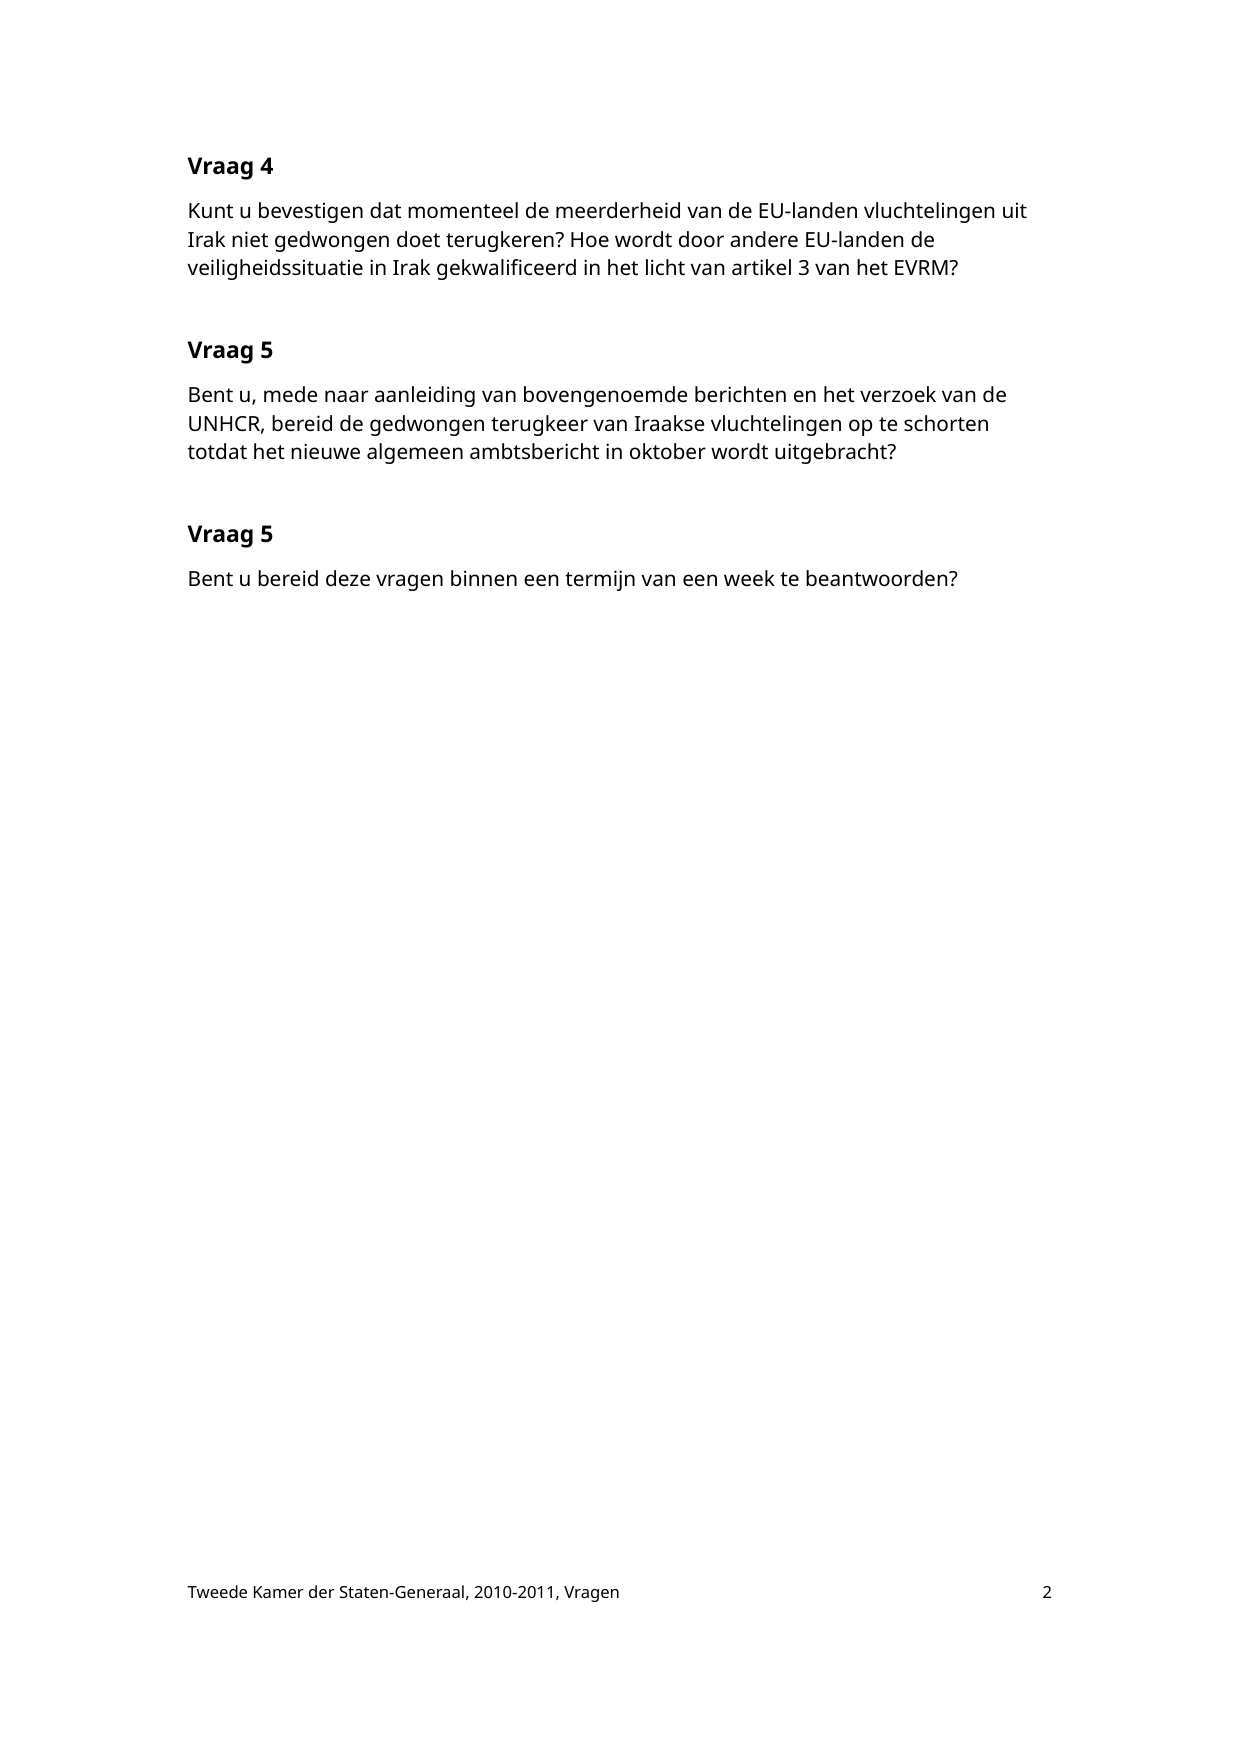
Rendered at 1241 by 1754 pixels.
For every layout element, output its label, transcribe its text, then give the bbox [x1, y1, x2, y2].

subtitle Vraag 4 [187, 150, 1053, 181]
subtitle Vraag 5 [187, 334, 1053, 365]
subtitle Vraag 5 [187, 518, 1053, 549]
text Bent u, mede naar aanleiding van bovengenoemde berichten en het verzoek van de UNHCR, bereid de gedwongen terugkeer van Iraakse vluchtelingen op te schorten totdat het nieuwe algemeen ambtsbericht in oktober wordt uitgebracht? [187, 380, 1053, 466]
text Kunt u bevestigen dat momenteel de meerderheid van de EU-landen vluchtelingen uit Irak niet gedwongen doet terugkeren? Hoe wordt door andere EU-landen de veiligheidssituatie in Irak gekwalificeerd in het licht van artikel 3 van het EVRM? [187, 196, 1053, 282]
text Bent u bereid deze vragen binnen een termijn van een week te beantwoorden? [187, 564, 1053, 593]
